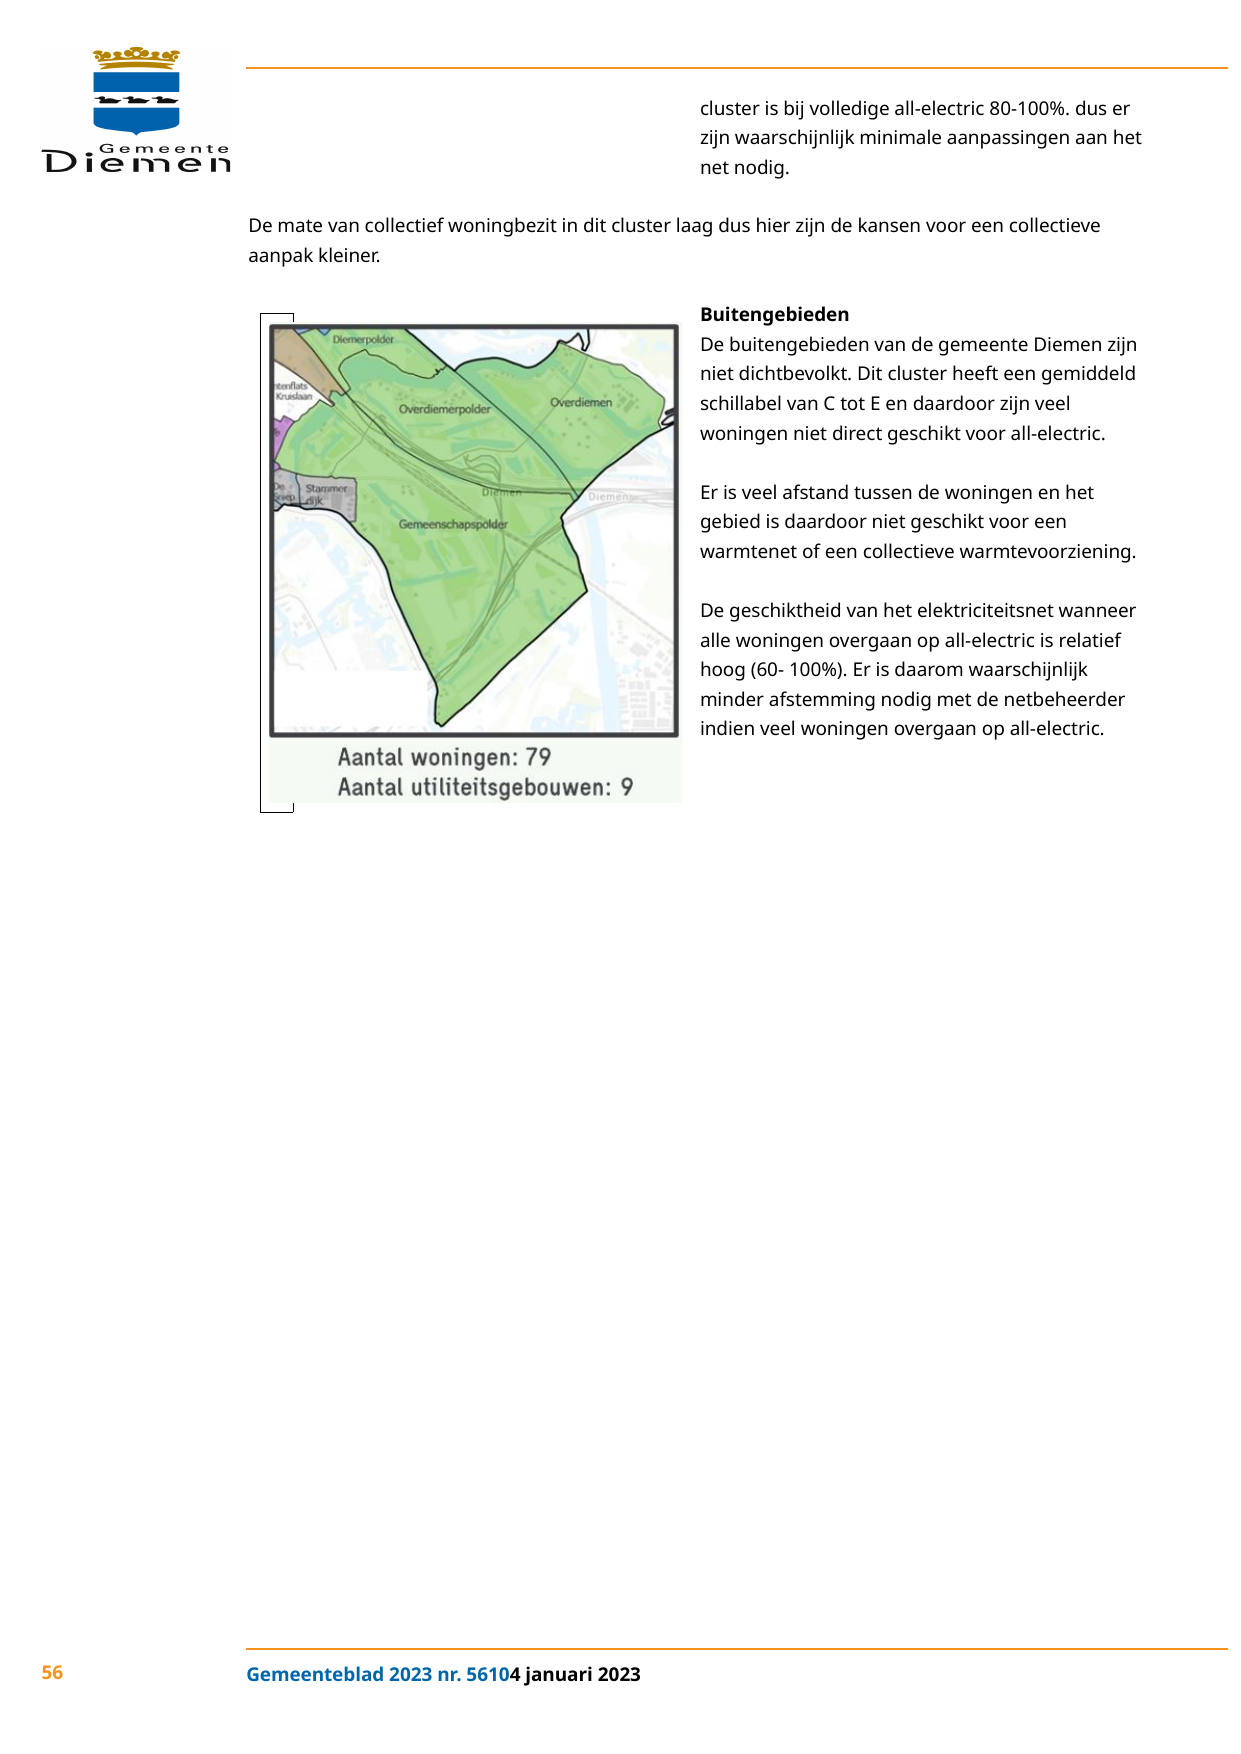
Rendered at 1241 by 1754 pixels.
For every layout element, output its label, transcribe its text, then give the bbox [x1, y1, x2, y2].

text De mate van collectief woningbezit in dit cluster laag dus hier zijn de kansen voor een collectieve aanpak kleiner. [248, 212, 1152, 268]
table_header cluster is bij volledige all-electric 80-100%. dus er zijn waarschijnlijk minimale aanpassingen aan het net nodig. [700, 95, 1152, 180]
table_header [248, 301, 700, 829]
picture [41, 47, 231, 172]
table_header [248, 95, 700, 180]
picture [268, 322, 683, 803]
table_header Buitengebieden De buitengebieden van de gemeente Diemen zijn niet dichtbevolkt. Dit cluster heeft een gemiddeld schillabel van C tot E en daardoor zijn veel woningen niet direct geschikt voor all-electric. Er is veel afstand tussen de woningen en het gebied is daardoor niet geschikt voor een warmtenet of een collectieve warmtevoorziening. De geschiktheid van het elektriciteitsnet wanneer alle woningen overgaan op all-electric is relatief hoog (60- 100%). Er is daarom waarschijnlijk minder afstemming nodig met de netbeheerder indien veel woningen overgaan op all-electric. [700, 301, 1152, 829]
